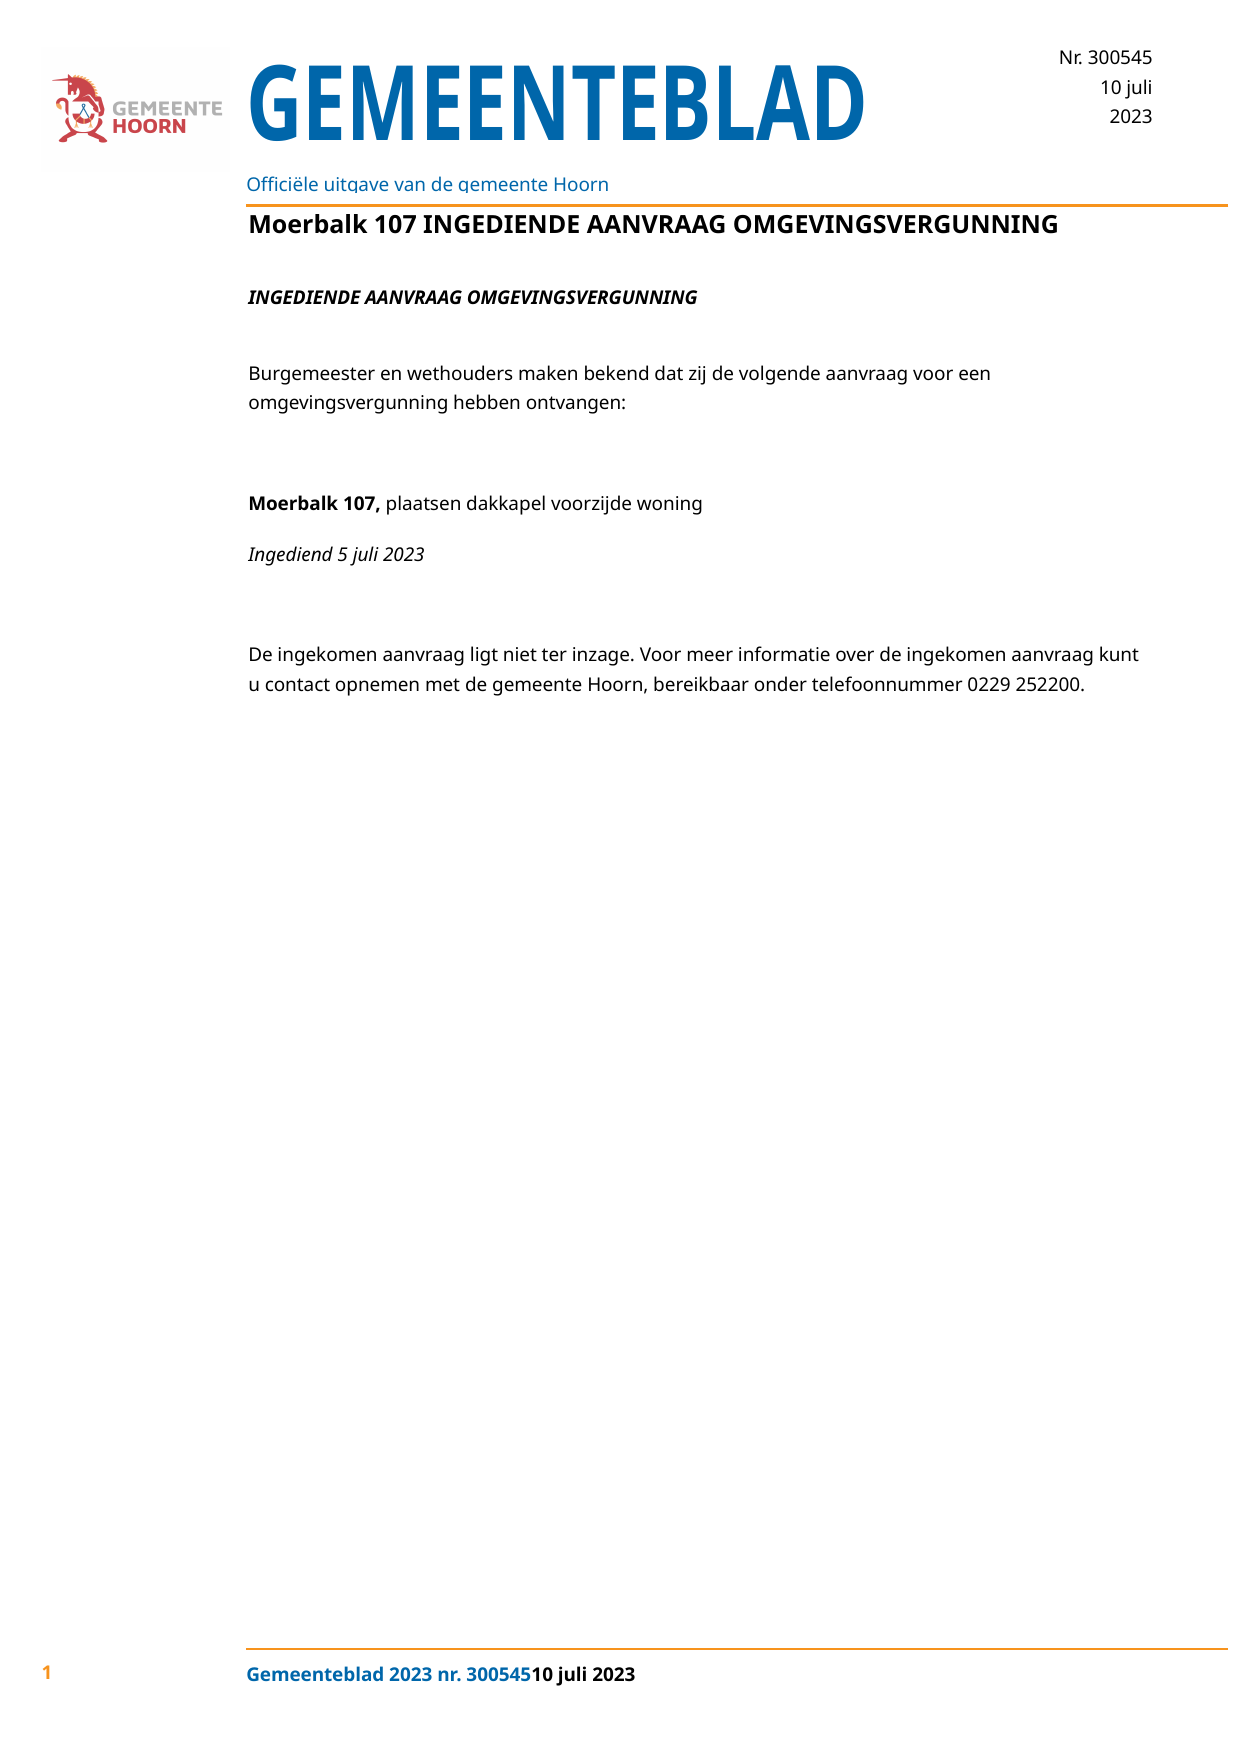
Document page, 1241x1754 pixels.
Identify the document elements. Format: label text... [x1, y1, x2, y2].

text Ingediend 5 juli 2023 [248, 541, 1152, 567]
text De ingekomen aanvraag ligt niet ter inzage. Voor meer informatie over de ingekomen aanvraag kunt u contact opnemen met de gemeente Hoorn, bereikbaar onder telefoonnummer 0229 252200. [248, 642, 1152, 697]
text Moerbalk 107, plaatsen dakkapel voorzijde woning [248, 490, 1152, 516]
text Moerbalk 107 INGEDIENDE AANVRAAG OMGEVINGSVERGUNNING [248, 207, 1152, 241]
picture [41, 47, 231, 172]
text INGEDIENDE AANVRAAG OMGEVINGSVERGUNNING [248, 284, 1152, 309]
text Burgemeester en wethouders maken bekend dat zij de volgende aanvraag voor een omgevingsvergunning hebben ontvangen: [248, 360, 1152, 415]
